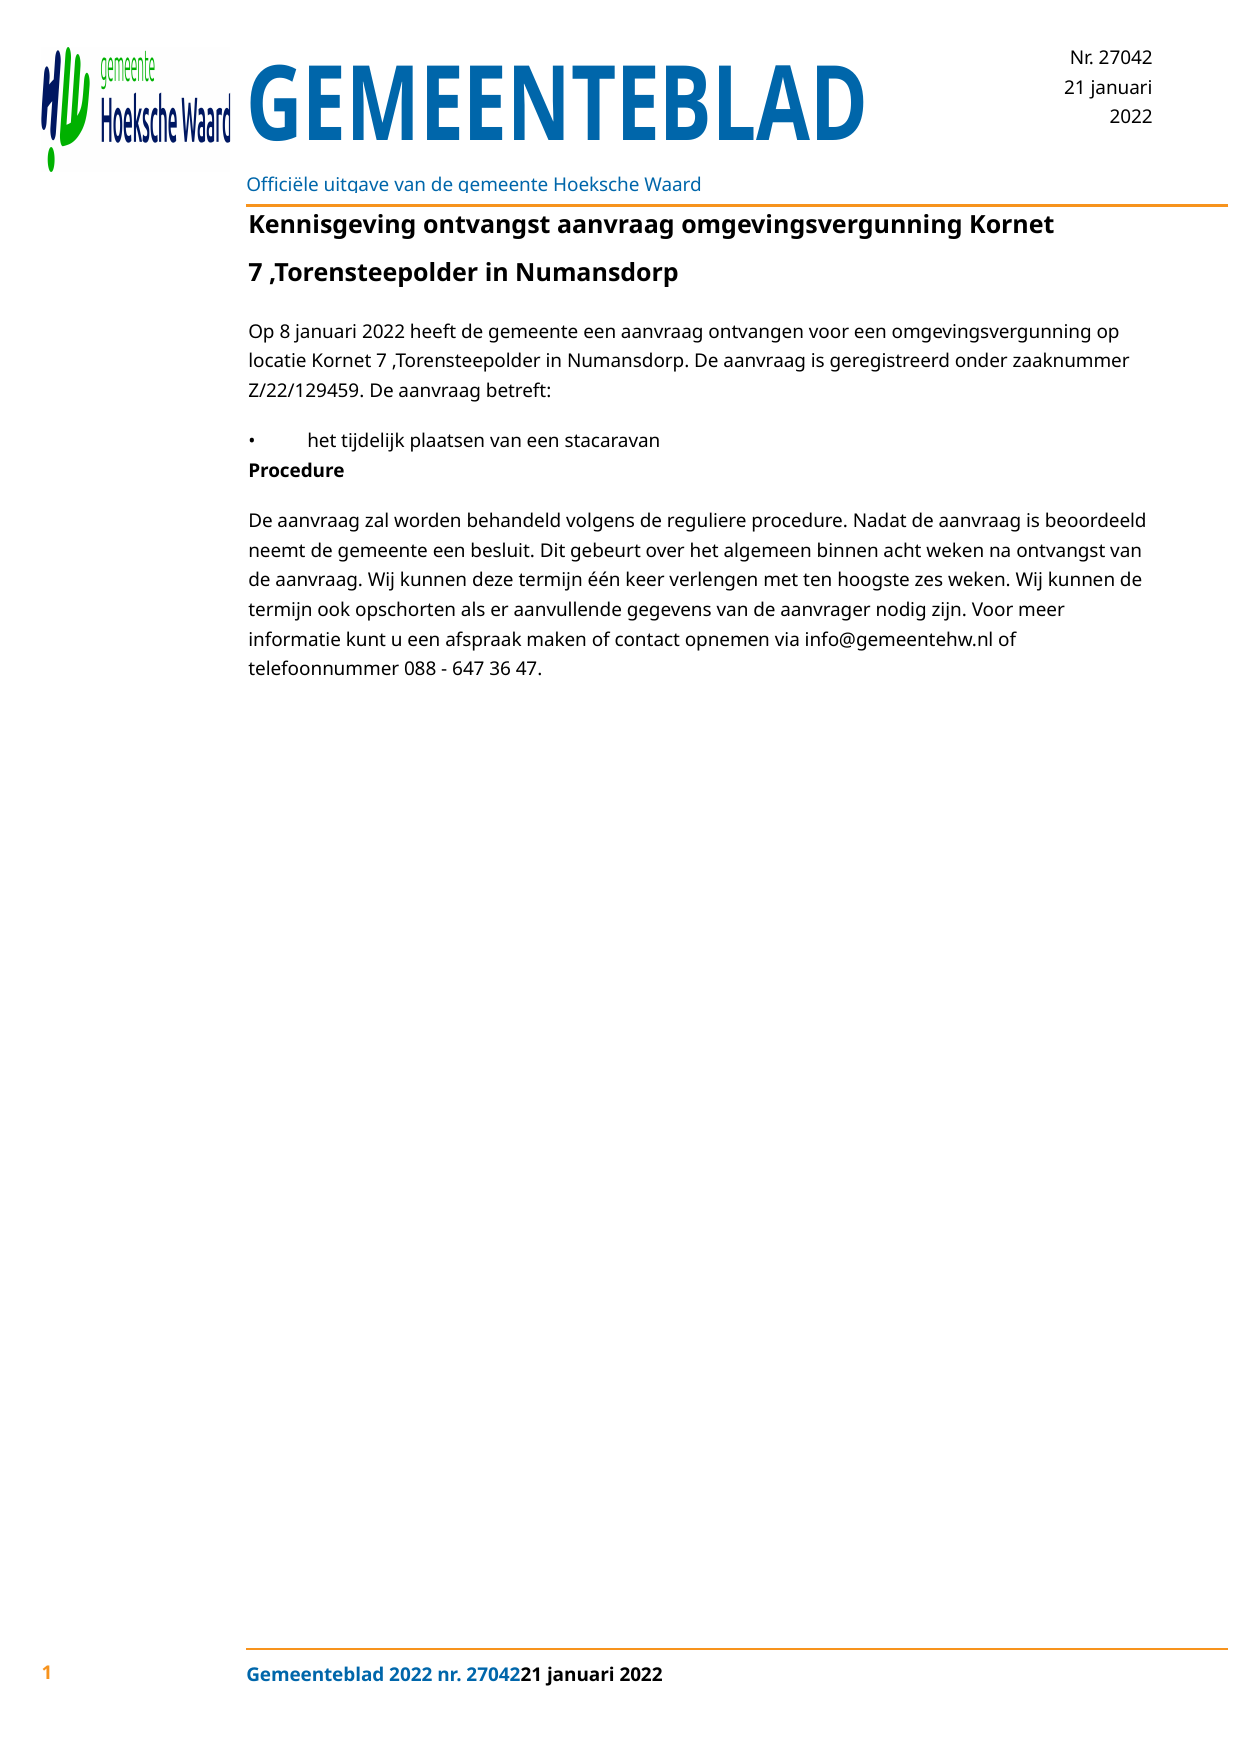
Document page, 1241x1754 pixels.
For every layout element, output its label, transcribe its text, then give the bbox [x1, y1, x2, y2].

text De aanvraag zal worden behandeld volgens de reguliere procedure. Nadat de aanvraag is beoordeeld neemt de gemeente een besluit. Dit gebeurt over het algemeen binnen acht weken na ontvangst van de aanvraag. Wij kunnen deze termijn één keer verlengen met ten hoogste zes weken. Wij kunnen de termijn ook opschorten als er aanvullende gegevens van de aanvrager nodig zijn. Voor meer informatie kunt u een afspraak maken of contact opnemen via info@gemeentehw.nl of telefoonnummer 088 - 647 36 47. [248, 507, 1152, 681]
text Op 8 januari 2022 heeft de gemeente een aanvraag ontvangen voor een omgevingsvergunning op locatie Kornet 7 ,Torensteepolder in Numansdorp. De aanvraag is geregistreerd onder zaaknummer Z/22/129459. De aanvraag betreft: [248, 318, 1152, 403]
text Procedure [248, 457, 1152, 483]
picture [41, 47, 231, 172]
list het tijdelijk plaatsen van een stacaravan [248, 427, 1152, 453]
text Kennisgeving ontvangst aanvraag omgevingsvergunning Kornet 7 ,Torensteepolder in Numansdorp [248, 207, 1152, 288]
